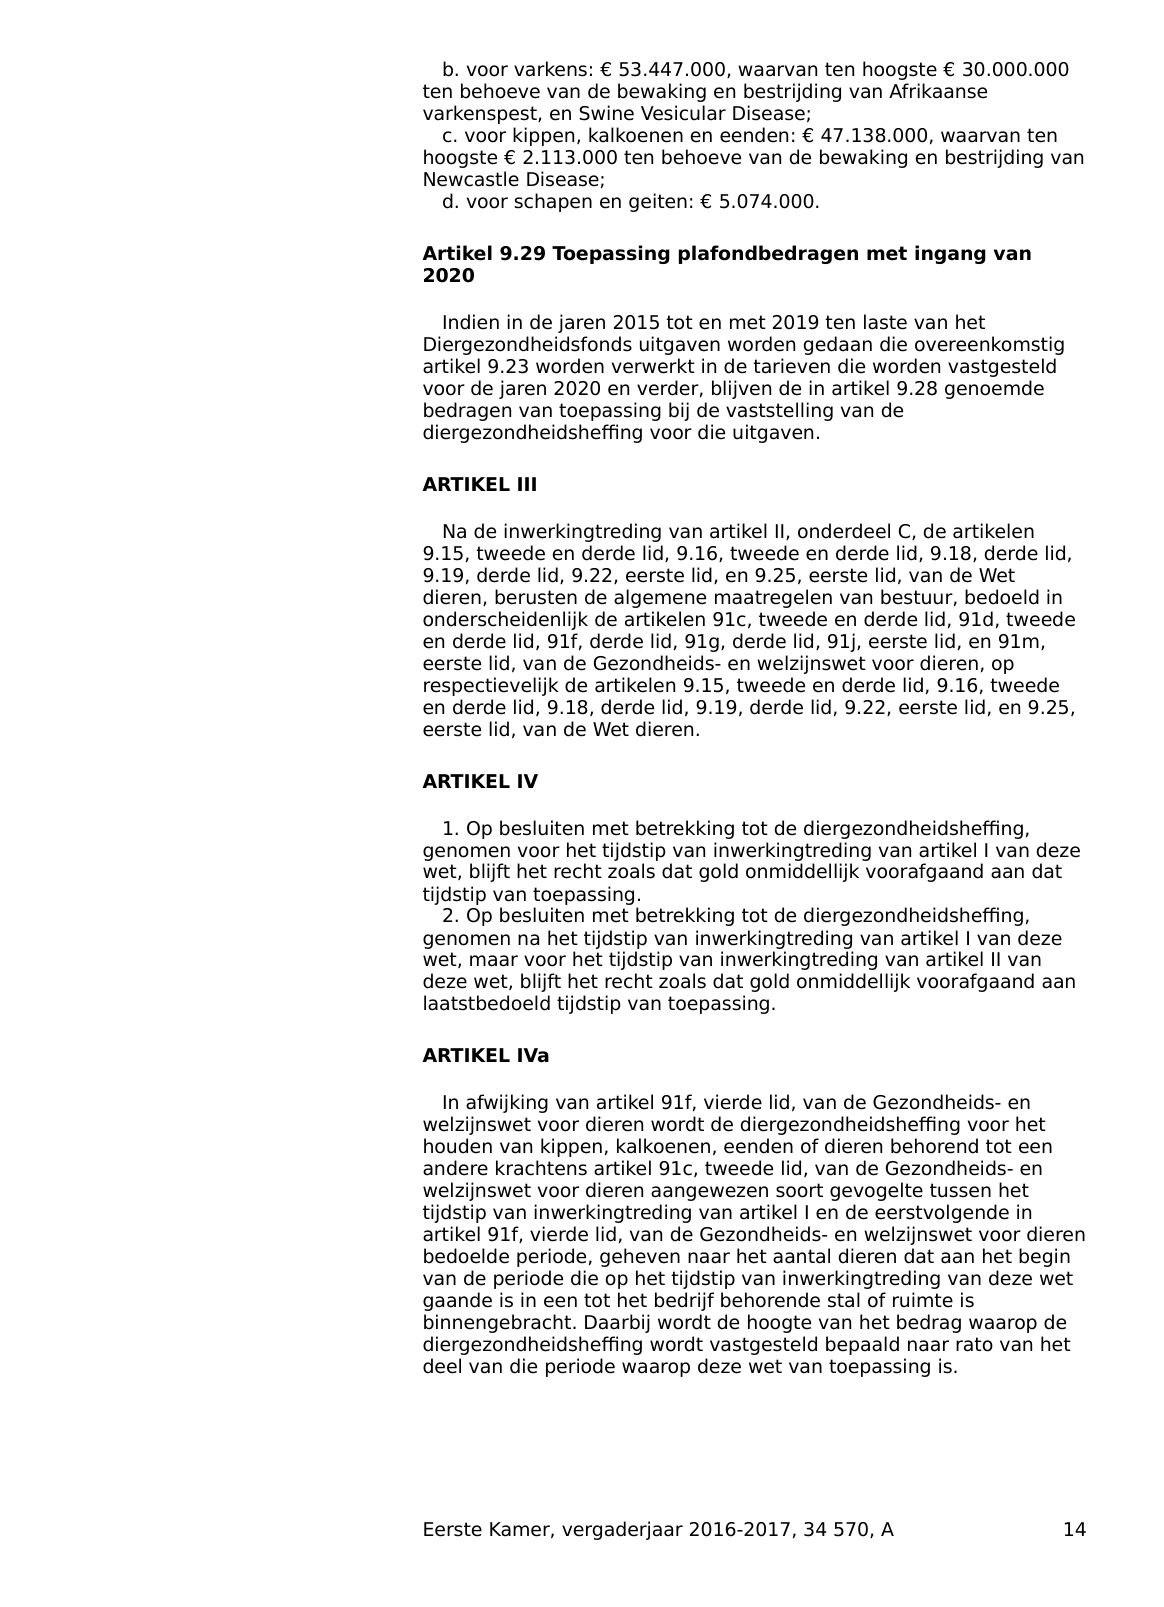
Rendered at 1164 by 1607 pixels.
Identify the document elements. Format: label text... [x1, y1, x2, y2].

text 1. Op besluiten met betrekking tot de diergezondheidsheffing, genomen voor het tijdstip van inwerkingtreding van artikel I van deze wet, blijft het recht zoals dat gold onmiddellijk voorafgaand aan dat tijdstip van toepassing. [422, 817, 1087, 905]
text 2. Op besluiten met betrekking tot de diergezondheidsheffing, genomen na het tijdstip van inwerkingtreding van artikel I van deze wet, maar voor het tijdstip van inwerkingtreding van artikel II van deze wet, blijft het recht zoals dat gold onmiddellijk voorafgaand aan laatstbedoeld tijdstip van toepassing. [422, 905, 1087, 1015]
subtitle Artikel 9.29 Toepassing plafondbedragen met ingang van 2020 [422, 243, 1087, 287]
text Na de inwerkingtreding van artikel II, onderdeel C, de artikelen 9.15, tweede en derde lid, 9.16, tweede en derde lid, 9.18, derde lid, 9.19, derde lid, 9.22, eerste lid, en 9.25, eerste lid, van de Wet dieren, berusten de algemene maatregelen van bestuur, bedoeld in onderscheidenlijk de artikelen 91c, tweede en derde lid, 91d, tweede en derde lid, 91f, derde lid, 91g, derde lid, 91j, eerste lid, en 91m, eerste lid, van de Gezondheids- en welzijnswet voor dieren, op respectievelijk de artikelen 9.15, tweede en derde lid, 9.16, tweede en derde lid, 9.18, derde lid, 9.19, derde lid, 9.22, eerste lid, en 9.25, eerste lid, van de Wet dieren. [422, 521, 1087, 741]
subtitle ARTIKEL IVa [422, 1045, 1087, 1067]
text d. voor schapen en geiten: € 5.074.000. [422, 191, 1087, 213]
subtitle ARTIKEL IV [422, 771, 1087, 792]
text In afwijking van artikel 91f, vierde lid, van de Gezondheids- en welzijnswet voor dieren wordt de diergezondheidsheffing voor het houden van kippen, kalkoenen, eenden of dieren behorend tot een andere krachtens artikel 91c, tweede lid, van de Gezondheids- en welzijnswet voor dieren aangewezen soort gevogelte tussen het tijdstip van inwerkingtreding van artikel I en de eerstvolgende in artikel 91f, vierde lid, van de Gezondheids- en welzijnswet voor dieren bedoelde periode, geheven naar het aantal dieren dat aan het begin van de periode die op het tijdstip van inwerkingtreding van deze wet gaande is in een tot het bedrijf behorende stal of ruimte is binnengebracht. Daarbij wordt de hoogte van het bedrag waarop de diergezondheidsheffing wordt vastgesteld bepaald naar rato van het deel van die periode waarop deze wet van toepassing is. [422, 1092, 1087, 1378]
text b. voor varkens: € 53.447.000, waarvan ten hoogste € 30.000.000 ten behoeve van de bewaking en bestrijding van Afrikaanse varkenspest, en Swine Vesicular Disease; [422, 59, 1087, 125]
text Indien in de jaren 2015 tot en met 2019 ten laste van het Diergezondheidsfonds uitgaven worden gedaan die overeenkomstig artikel 9.23 worden verwerkt in de tarieven die worden vastgesteld voor de jaren 2020 en verder, blijven de in artikel 9.28 genoemde bedragen van toepassing bij de vaststelling van de diergezondheidsheffing voor die uitgaven. [422, 312, 1087, 444]
text c. voor kippen, kalkoenen en eenden: € 47.138.000, waarvan ten hoogste € 2.113.000 ten behoeve van de bewaking en bestrijding van Newcastle Disease; [422, 125, 1087, 191]
subtitle ARTIKEL III [422, 474, 1087, 496]
